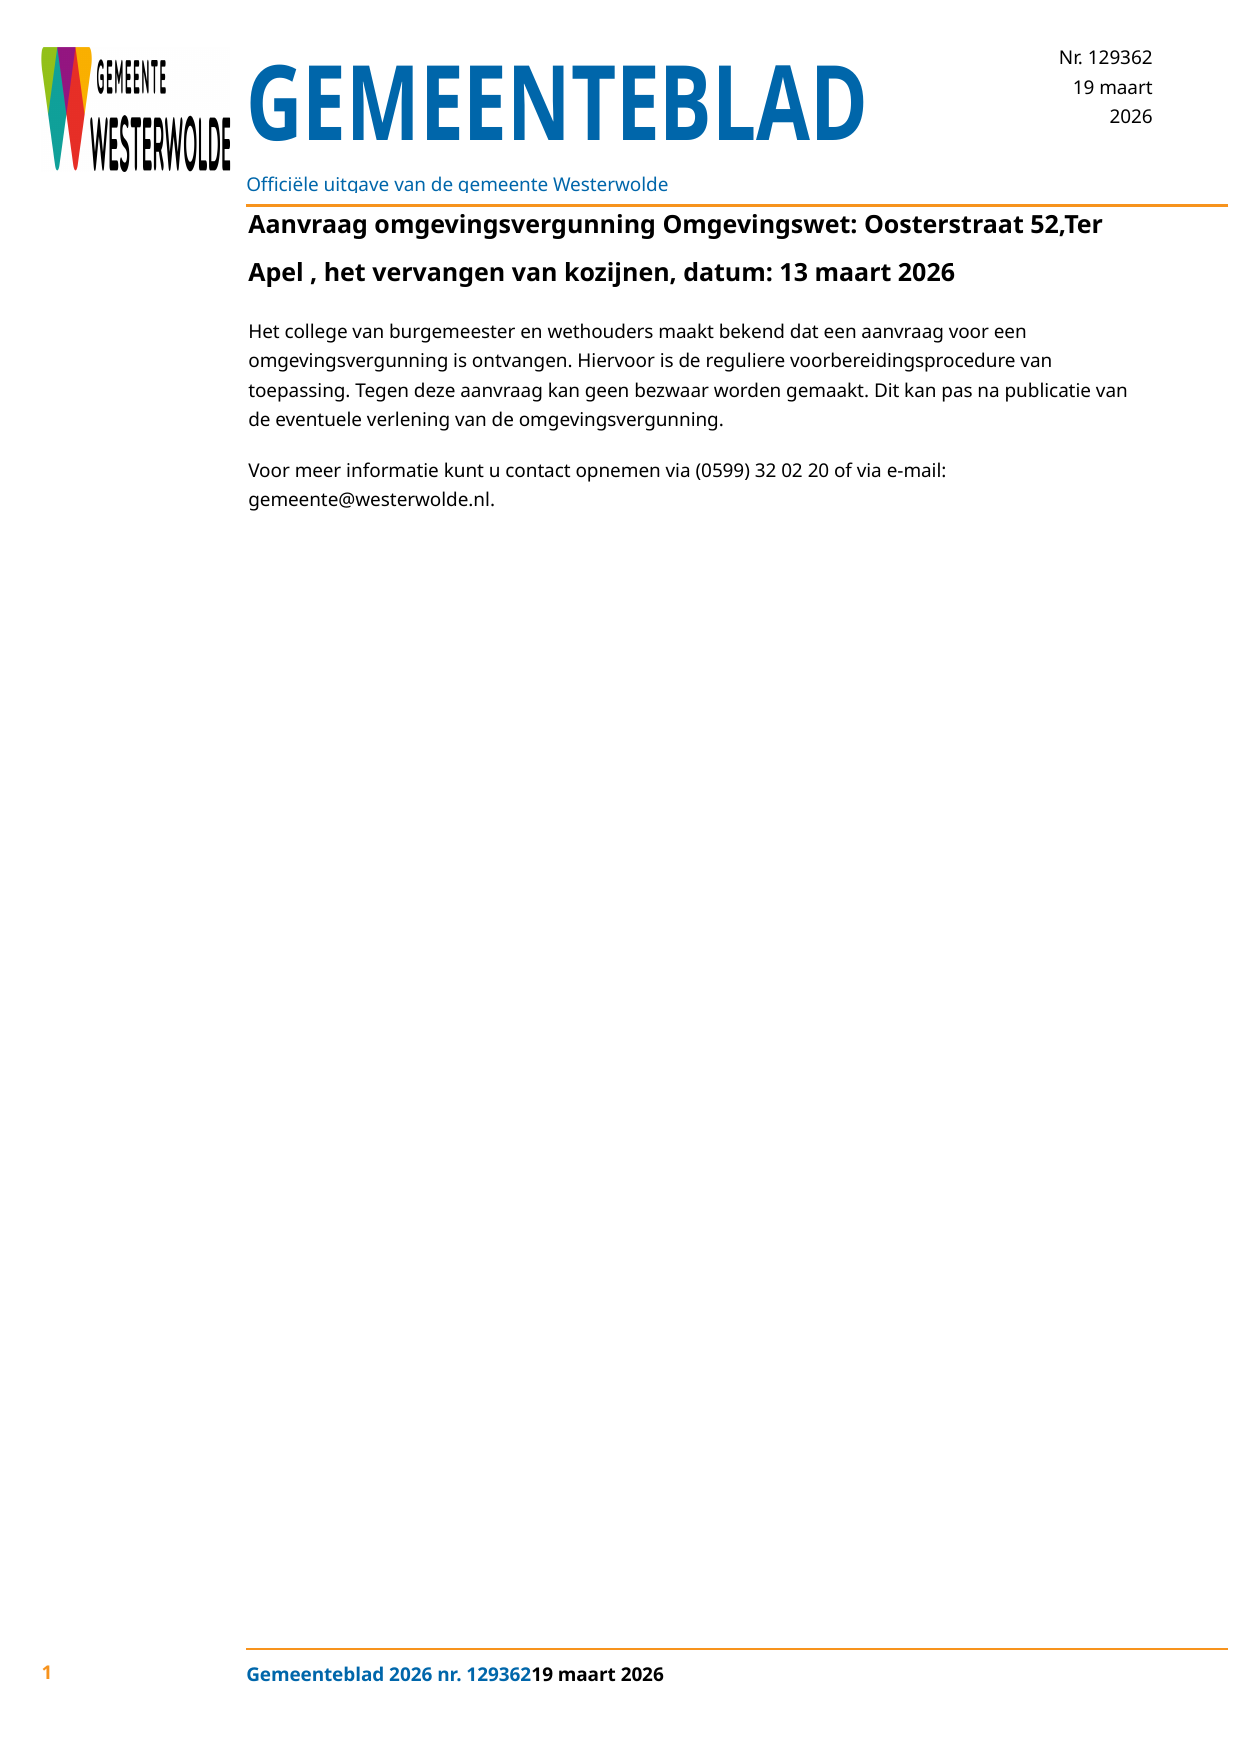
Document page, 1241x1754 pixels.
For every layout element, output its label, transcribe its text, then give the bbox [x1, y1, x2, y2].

picture [41, 47, 231, 172]
text Aanvraag omgevingsvergunning Omgevingswet: Oosterstraat 52,Ter Apel , het vervangen van kozijnen, datum: 13 maart 2026 [248, 207, 1152, 288]
text Voor meer informatie kunt u contact opnemen via (0599) 32 02 20 of via e-mail: gemeente@westerwolde.nl. [248, 457, 1152, 512]
text Het college van burgemeester en wethouders maakt bekend dat een aanvraag voor een omgevingsvergunning is ontvangen. Hiervoor is de reguliere voorbereidingsprocedure van toepassing. Tegen deze aanvraag kan geen bezwaar worden gemaakt. Dit kan pas na publicatie van de eventuele verlening van de omgevingsvergunning. [248, 318, 1152, 432]
